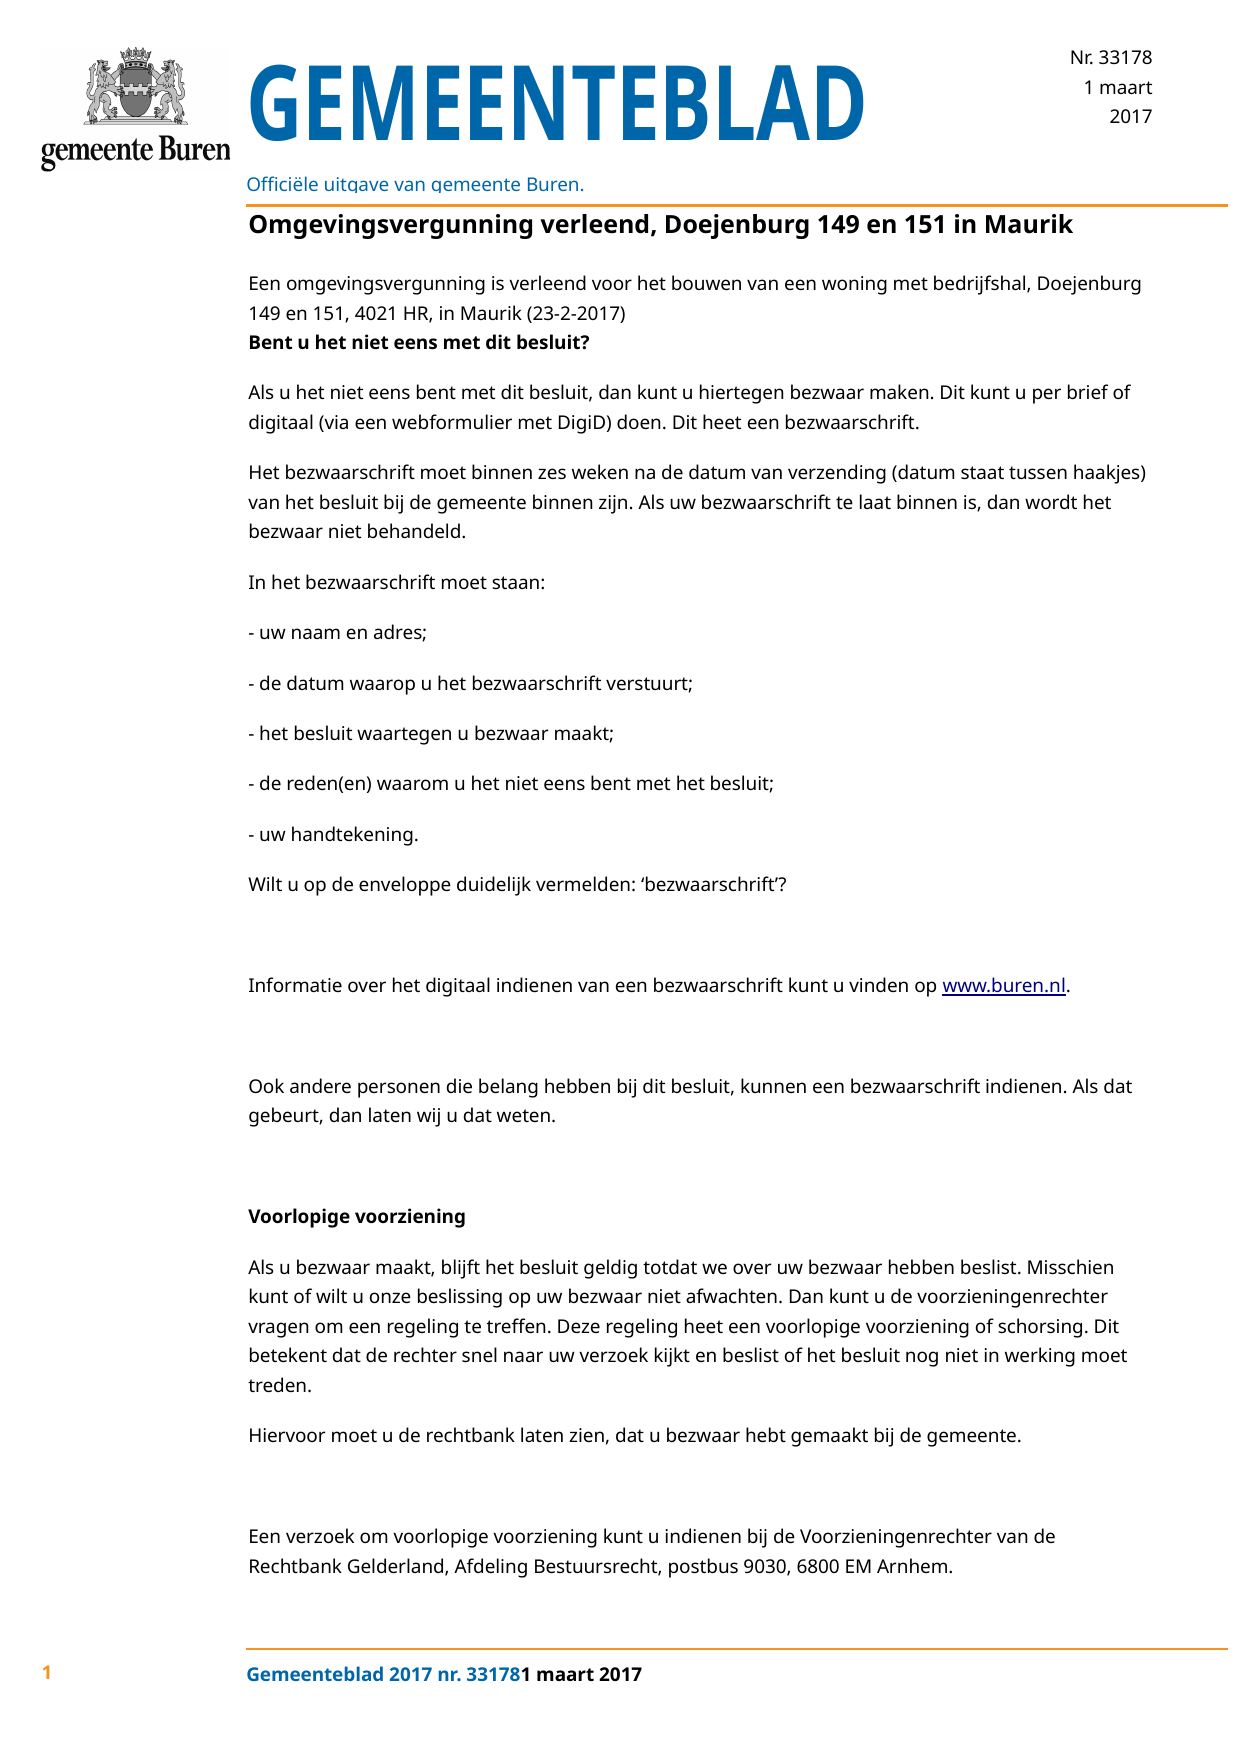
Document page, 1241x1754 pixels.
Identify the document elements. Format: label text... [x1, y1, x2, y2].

text In het bezwaarschrift moet staan: [248, 569, 1152, 595]
text Een verzoek om voorlopige voorziening kunt u indienen bij de Voorzieningenrechter van de Rechtbank Gelderland, Afdeling Bestuursrecht, postbus 9030, 6800 EM Arnhem. [248, 1523, 1152, 1579]
picture [41, 47, 231, 172]
text Het bezwaarschrift moet binnen zes weken na de datum van verzending (datum staat tussen haakjes) van het besluit bij de gemeente binnen zijn. Als uw bezwaarschrift te laat binnen is, dan wordt het bezwaar niet behandeld. [248, 459, 1152, 544]
text - uw handtekening. [248, 821, 1152, 847]
text - het besluit waartegen u bezwaar maakt; [248, 720, 1152, 746]
table_header Een omgevingsvergunning is verleend voor het bouwen van een woning met bedrijfshal, Doejenburg 149 en 151, 4021 HR, in Maurik (23-2-2017) [248, 270, 1152, 326]
text Omgevingsvergunning verleend, Doejenburg 149 en 151 in Maurik [248, 207, 1152, 241]
text Ook andere personen die belang hebben bij dit besluit, kunnen een bezwaarschrift indienen. Als dat gebeurt, dan laten wij u dat weten. [248, 1073, 1152, 1128]
text Als u bezwaar maakt, blijft het besluit geldig totdat we over uw bezwaar hebben beslist. Misschien kunt of wilt u onze beslissing op uw bezwaar niet afwachten. Dan kunt u de voorzieningenrechter vragen om een regeling te treffen. Deze regeling heet een voorlopige voorziening of schorsing. Dit betekent dat de rechter snel naar uw verzoek kijkt en beslist of het besluit nog niet in werking moet treden. [248, 1254, 1152, 1398]
text - uw naam en adres; [248, 619, 1152, 645]
text Voorlopige voorziening [248, 1203, 1152, 1229]
text Informatie over het digitaal indienen van een bezwaarschrift kunt u vinden op www.buren.nl. [248, 972, 1152, 998]
text - de reden(en) waarom u het niet eens bent met het besluit; [248, 771, 1152, 796]
text Wilt u op de enveloppe duidelijk vermelden: ‘bezwaarschrift’? [248, 871, 1152, 897]
text Hiervoor moet u de rechtbank laten zien, dat u bezwaar hebt gemaakt bij de gemeente. [248, 1423, 1152, 1448]
text Bent u het niet eens met dit besluit? [248, 329, 1152, 355]
text - de datum waarop u het bezwaarschrift verstuurt; [248, 670, 1152, 696]
text Als u het niet eens bent met dit besluit, dan kunt u hiertegen bezwaar maken. Dit kunt u per brief of digitaal (via een webformulier met DigiD) doen. Dit heet een bezwaarschrift. [248, 379, 1152, 435]
